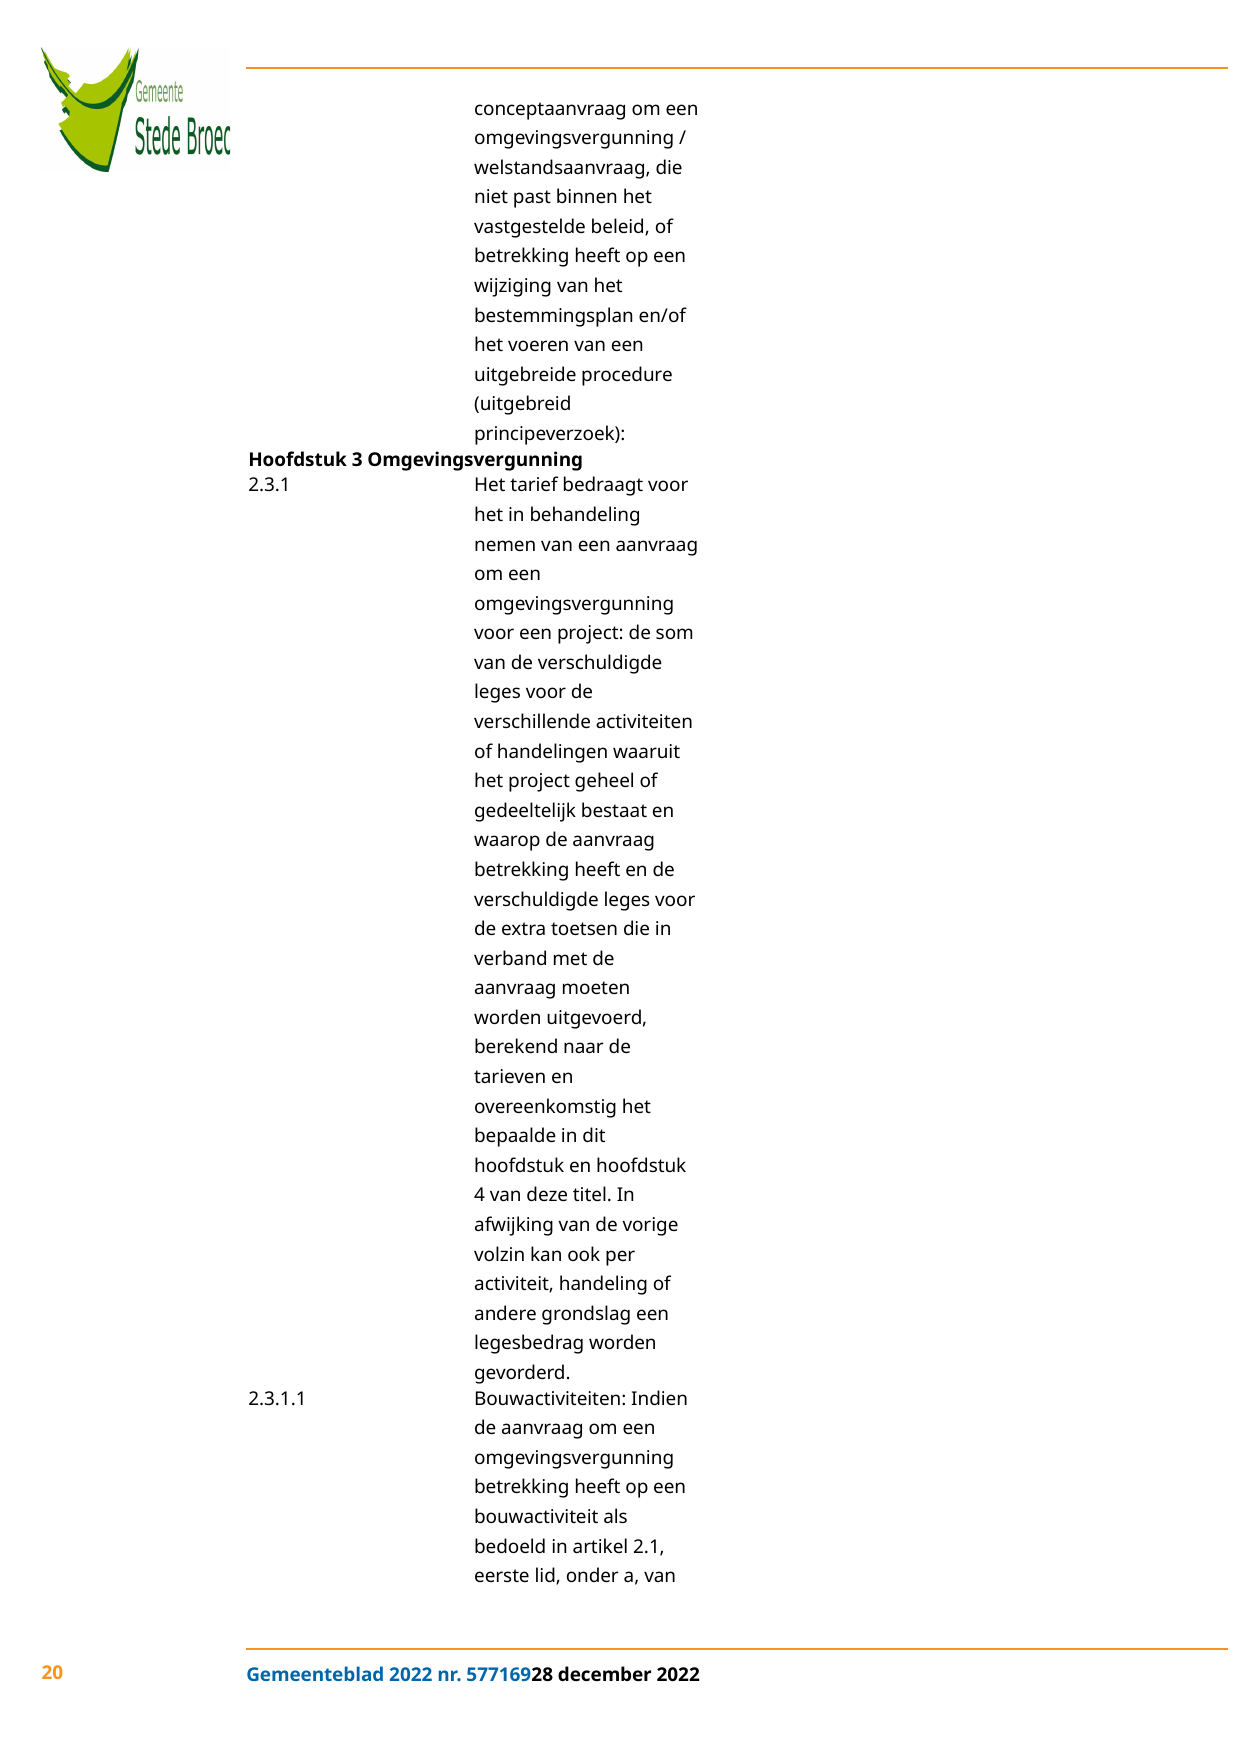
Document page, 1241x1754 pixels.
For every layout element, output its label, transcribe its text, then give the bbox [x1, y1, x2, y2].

table_cell Hoofdstuk 3 Omgevingsvergunning [248, 446, 1152, 472]
table_cell [248, 95, 474, 446]
table_cell 2.3.1 [248, 472, 474, 1385]
table_cell [926, 472, 1152, 1385]
table_cell [700, 472, 926, 1385]
table_cell [926, 95, 1152, 446]
table_cell Het tarief bedraagt voor het in behandeling nemen van een aanvraag om een omgevingsvergunning voor een project: de som van de verschuldigde leges voor de verschillende activiteiten of handelingen waaruit het project geheel of gedeeltelijk bestaat en waarop de aanvraag betrekking heeft en de verschuldigde leges voor de extra toetsen die in verband met de aanvraag moeten worden uitgevoerd, berekend naar de tarieven en overeenkomstig het bepaalde in dit hoofdstuk en hoofdstuk 4 van deze titel. In afwijking van de vorige volzin kan ook per activiteit, handeling of andere grondslag een legesbedrag worden gevorderd. [474, 472, 700, 1385]
table_cell [926, 1385, 1152, 1588]
picture [41, 47, 231, 172]
table_cell [700, 1385, 926, 1588]
table_cell conceptaanvraag om een omgevingsvergunning / welstandsaanvraag, die niet past binnen het vastgestelde beleid, of betrekking heeft op een wijziging van het bestemmingsplan en/of het voeren van een uitgebreide procedure (uitgebreid principeverzoek): [474, 95, 700, 446]
table_cell Bouwactiviteiten: Indien de aanvraag om een omgevingsvergunning betrekking heeft op een bouwactiviteit als bedoeld in artikel 2.1, eerste lid, onder a, van [474, 1385, 700, 1588]
table_cell [700, 95, 926, 446]
table_cell 2.3.1.1 [248, 1385, 474, 1588]
